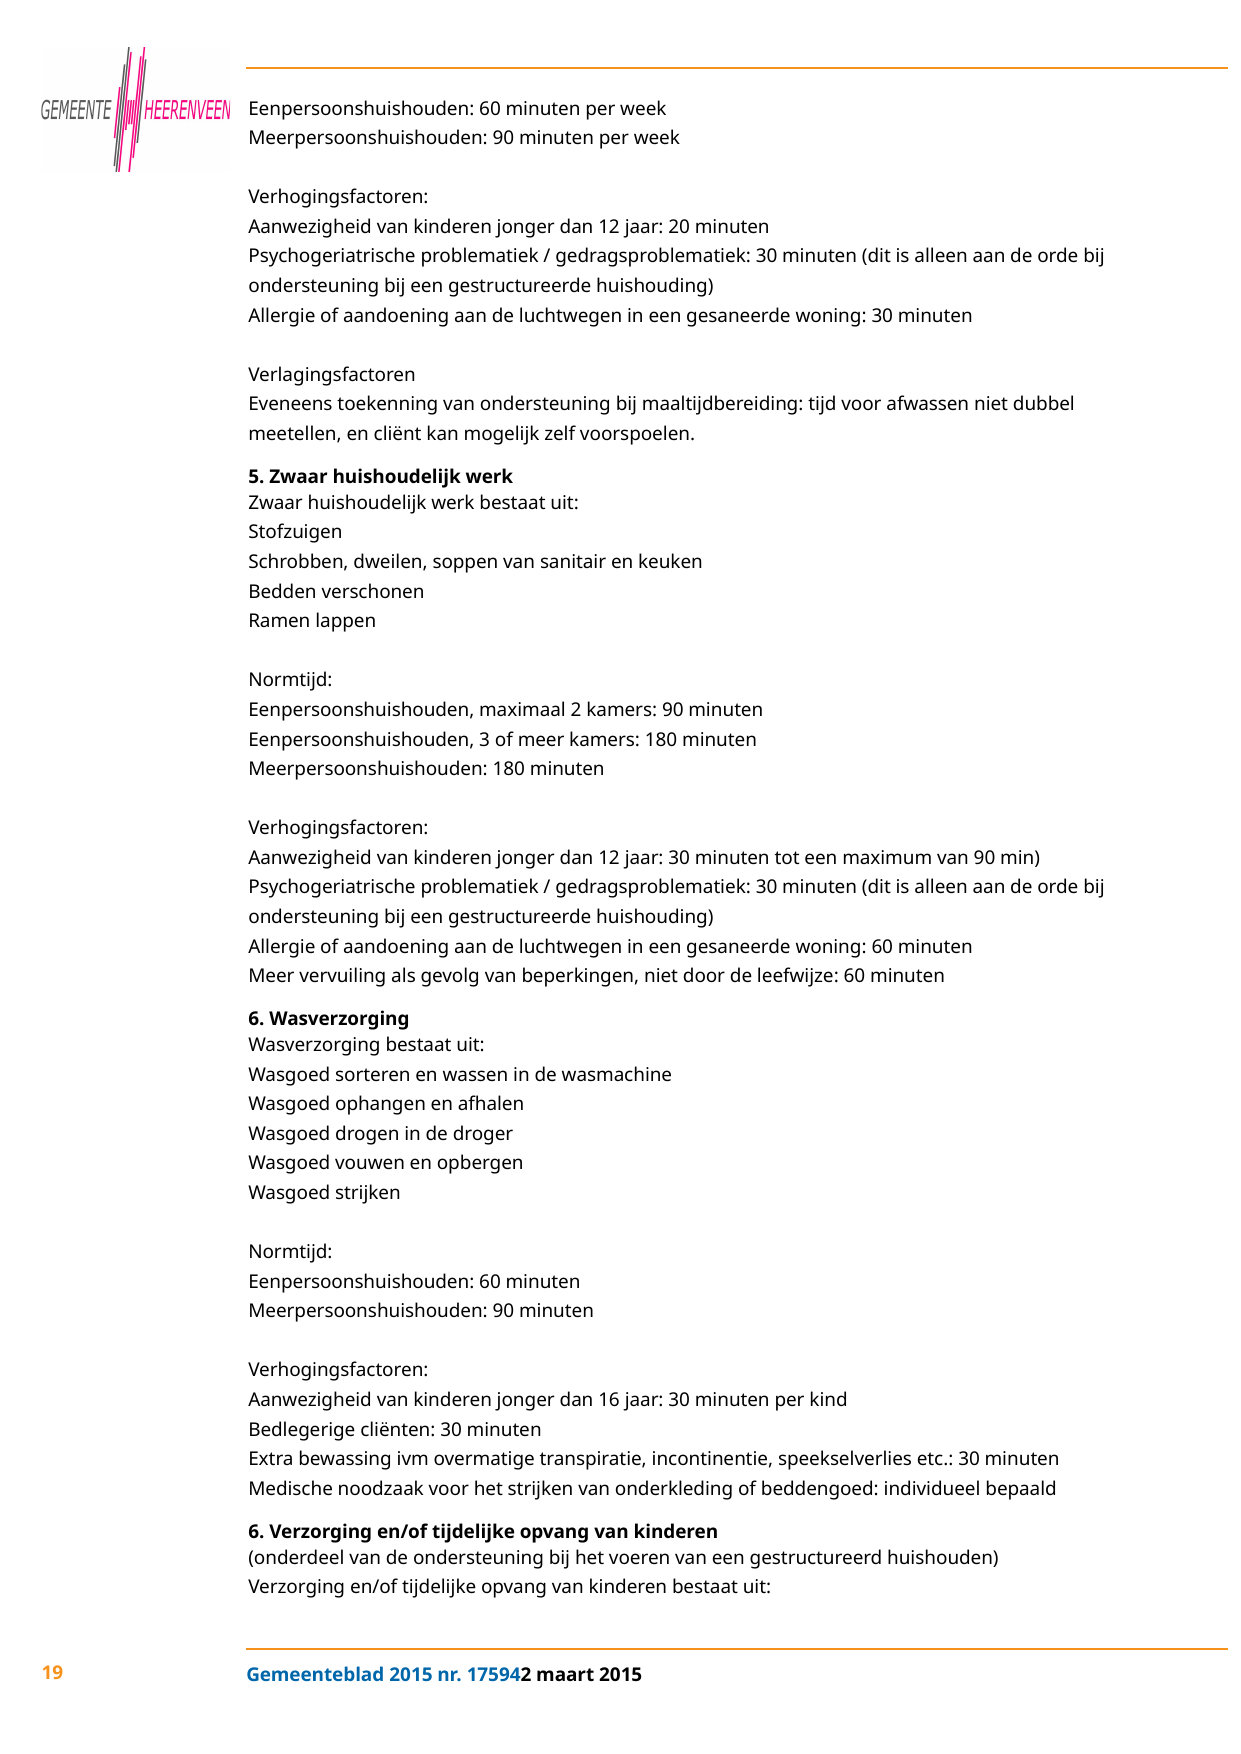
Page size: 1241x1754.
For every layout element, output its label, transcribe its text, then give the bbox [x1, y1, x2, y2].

picture [41, 47, 231, 172]
text Schrobben, dweilen, soppen van sanitair en keuken [248, 548, 1152, 574]
text Meerpersoonshuishouden: 180 minuten [248, 755, 1152, 781]
text Meerpersoonshuishouden: 90 minuten [248, 1297, 1152, 1323]
text Verhogingsfactoren: [248, 814, 1152, 840]
text (onderdeel van de ondersteuning bij het voeren van een gestructureerd huishouden) [248, 1544, 1152, 1569]
text Wasgoed strijken [248, 1179, 1152, 1205]
text Allergie of aandoening aan de luchtwegen in een gesaneerde woning: 60 minuten [248, 933, 1152, 958]
text 5. Zwaar huishoudelijk werk [248, 463, 1152, 489]
text Wasverzorging bestaat uit: [248, 1031, 1152, 1057]
text 6. Wasverzorging [248, 1006, 1152, 1031]
text Normtijd: [248, 1238, 1152, 1264]
text Psychogeriatrische problematiek / gedragsproblematiek: 30 minuten (dit is alleen aan de orde bij ondersteuning bij een gestructureerde huishouding) [248, 243, 1152, 298]
text Verhogingsfactoren: [248, 183, 1152, 209]
text Extra bewassing ivm overmatige transpiratie, incontinentie, speekselverlies etc.: 30 minuten [248, 1445, 1152, 1471]
text Aanwezigheid van kinderen jonger dan 12 jaar: 30 minuten tot een maximum van 90 min) [248, 844, 1152, 870]
text Medische noodzaak voor het strijken van onderkleding of beddengoed: individueel bepaald [248, 1475, 1152, 1501]
text Bedlegerige cliënten: 30 minuten [248, 1416, 1152, 1442]
text Wasgoed sorteren en wassen in de wasmachine [248, 1061, 1152, 1087]
text Normtijd: [248, 667, 1152, 692]
text 6. Verzorging en/of tijdelijke opvang van kinderen [248, 1518, 1152, 1544]
text Meer vervuiling als gevolg van beperkingen, niet door de leefwijze: 60 minuten [248, 962, 1152, 988]
text Eenpersoonshuishouden: 60 minuten per week [248, 95, 1152, 121]
text Meerpersoonshuishouden: 90 minuten per week [248, 124, 1152, 150]
text Allergie of aandoening aan de luchtwegen in een gesaneerde woning: 30 minuten [248, 302, 1152, 328]
text Aanwezigheid van kinderen jonger dan 12 jaar: 20 minuten [248, 213, 1152, 239]
text Eenpersoonshuishouden, 3 of meer kamers: 180 minuten [248, 726, 1152, 751]
text Psychogeriatrische problematiek / gedragsproblematiek: 30 minuten (dit is alleen aan de orde bij ondersteuning bij een gestructureerde huishouding) [248, 874, 1152, 929]
text Wasgoed drogen in de droger [248, 1120, 1152, 1146]
text Stofzuigen [248, 519, 1152, 544]
text Ramen lappen [248, 607, 1152, 633]
text Bedden verschonen [248, 578, 1152, 603]
text Aanwezigheid van kinderen jonger dan 16 jaar: 30 minuten per kind [248, 1386, 1152, 1412]
text Eveneens toekenning van ondersteuning bij maaltijdbereiding: tijd voor afwassen niet dubbel meetellen, en cliënt kan mogelijk zelf voorspoelen. [248, 391, 1152, 446]
text Verhogingsfactoren: [248, 1357, 1152, 1382]
text Verzorging en/of tijdelijke opvang van kinderen bestaat uit: [248, 1573, 1152, 1599]
text Verlagingsfactoren [248, 361, 1152, 387]
text Zwaar huishoudelijk werk bestaat uit: [248, 489, 1152, 515]
text Eenpersoonshuishouden, maximaal 2 kamers: 90 minuten [248, 696, 1152, 722]
text Eenpersoonshuishouden: 60 minuten [248, 1268, 1152, 1294]
text Wasgoed ophangen en afhalen [248, 1090, 1152, 1116]
text Wasgoed vouwen en opbergen [248, 1149, 1152, 1175]
